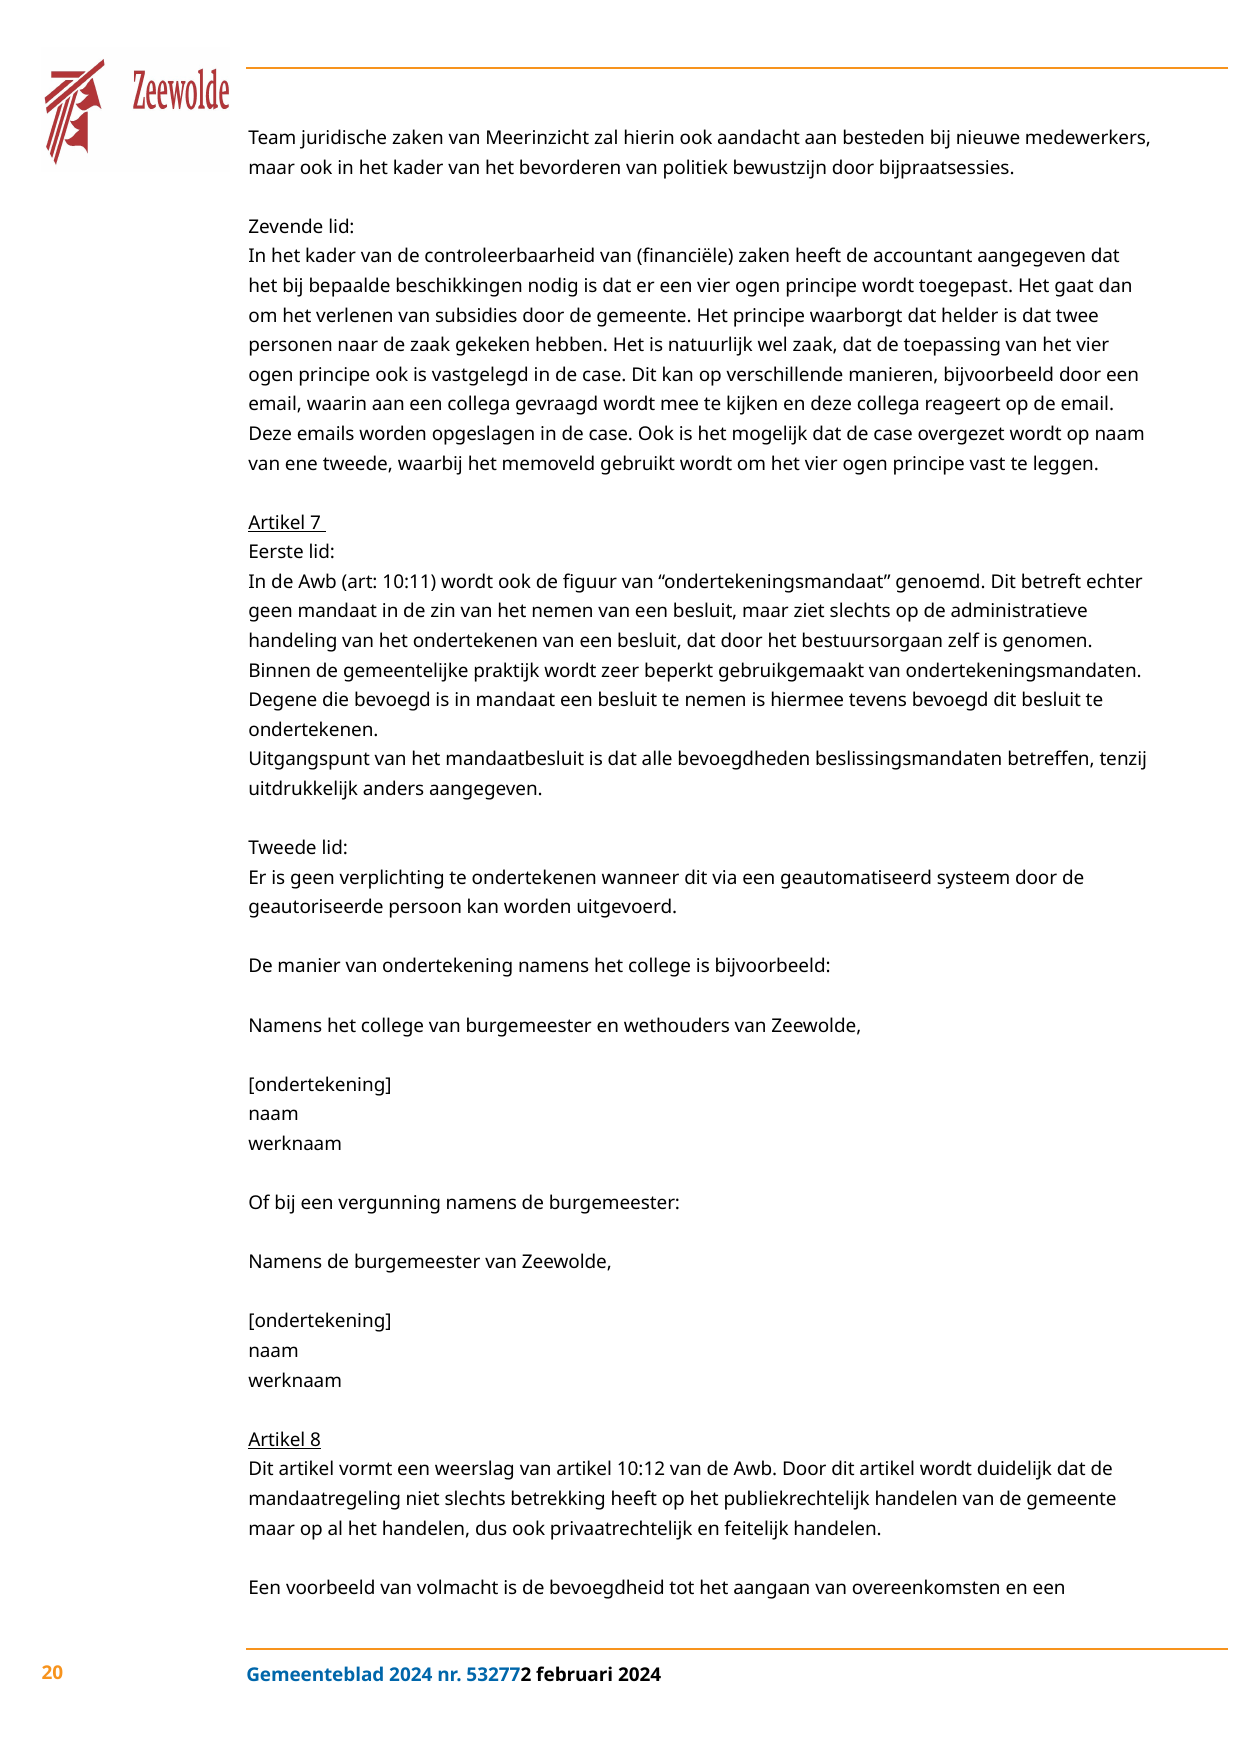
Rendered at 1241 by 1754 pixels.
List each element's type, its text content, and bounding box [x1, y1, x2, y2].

text Team juridische zaken van Meerinzicht zal hierin ook aandacht aan besteden bij nieuwe medewerkers, maar ook in het kader van het bevorderen van politiek bewustzijn door bijpraatsessies. [248, 124, 1152, 180]
text Artikel 7 [248, 509, 1152, 535]
text De manier van ondertekening namens het college is bijvoorbeeld: [248, 953, 1152, 978]
text Uitgangspunt van het mandaatbesluit is dat alle bevoegdheden beslissingsmandaten betreffen, tenzij uitdrukkelijk anders aangegeven. [248, 746, 1152, 801]
text In het kader van de controleerbaarheid van (financiële) zaken heeft de accountant aangegeven dat het bij bepaalde beschikkingen nodig is dat er een vier ogen principe wordt toegepast. Het gaat dan om het verlenen van subsidies door de gemeente. Het principe waarborgt dat helder is dat twee personen naar de zaak gekeken hebben. Het is natuurlijk wel zaak, dat de toepassing van het vier ogen principe ook is vastgelegd in de case. Dit kan op verschillende manieren, bijvoorbeeld door een email, waarin aan een collega gevraagd wordt mee te kijken en deze collega reageert op de email. Deze emails worden opgeslagen in de case. Ook is het mogelijk dat de case overgezet wordt op naam van ene tweede, waarbij het memoveld gebruikt wordt om het vier ogen principe vast te leggen. [248, 243, 1152, 476]
text Tweede lid: [248, 834, 1152, 860]
text Zevende lid: [248, 213, 1152, 239]
text Een voorbeeld van volmacht is de bevoegdheid tot het aangaan van overeenkomsten en een [248, 1574, 1152, 1600]
text Artikel 8 [248, 1426, 1152, 1452]
text werknaam [248, 1130, 1152, 1156]
text Namens het college van burgemeester en wethouders van Zeewolde, [248, 1012, 1152, 1038]
picture [41, 47, 231, 172]
text [ondertekening] [248, 1071, 1152, 1097]
text naam [248, 1101, 1152, 1126]
text naam [248, 1337, 1152, 1363]
text werknaam [248, 1367, 1152, 1393]
text Er is geen verplichting te ondertekenen wanneer dit via een geautomatiseerd systeem door de geautoriseerde persoon kan worden uitgevoerd. [248, 864, 1152, 919]
text Namens de burgemeester van Zeewolde, [248, 1248, 1152, 1274]
text Eerste lid: [248, 538, 1152, 564]
text In de Awb (art: 10:11) wordt ook de figuur van “ondertekeningsmandaat” genoemd. Dit betreft echter geen mandaat in de zin van het nemen van een besluit, maar ziet slechts op de administratieve handeling van het ondertekenen van een besluit, dat door het bestuursorgaan zelf is genomen. Binnen de gemeentelijke praktijk wordt zeer beperkt gebruikgemaakt van ondertekeningsmandaten. Degene die bevoegd is in mandaat een besluit te nemen is hiermee tevens bevoegd dit besluit te ondertekenen. [248, 568, 1152, 742]
text Of bij een vergunning namens de burgemeester: [248, 1189, 1152, 1215]
text Dit artikel vormt een weerslag van artikel 10:12 van de Awb. Door dit artikel wordt duidelijk dat de mandaatregeling niet slechts betrekking heeft op het publiekrechtelijk handelen van de gemeente maar op al het handelen, dus ook privaatrechtelijk en feitelijk handelen. [248, 1456, 1152, 1541]
text [ondertekening] [248, 1308, 1152, 1333]
